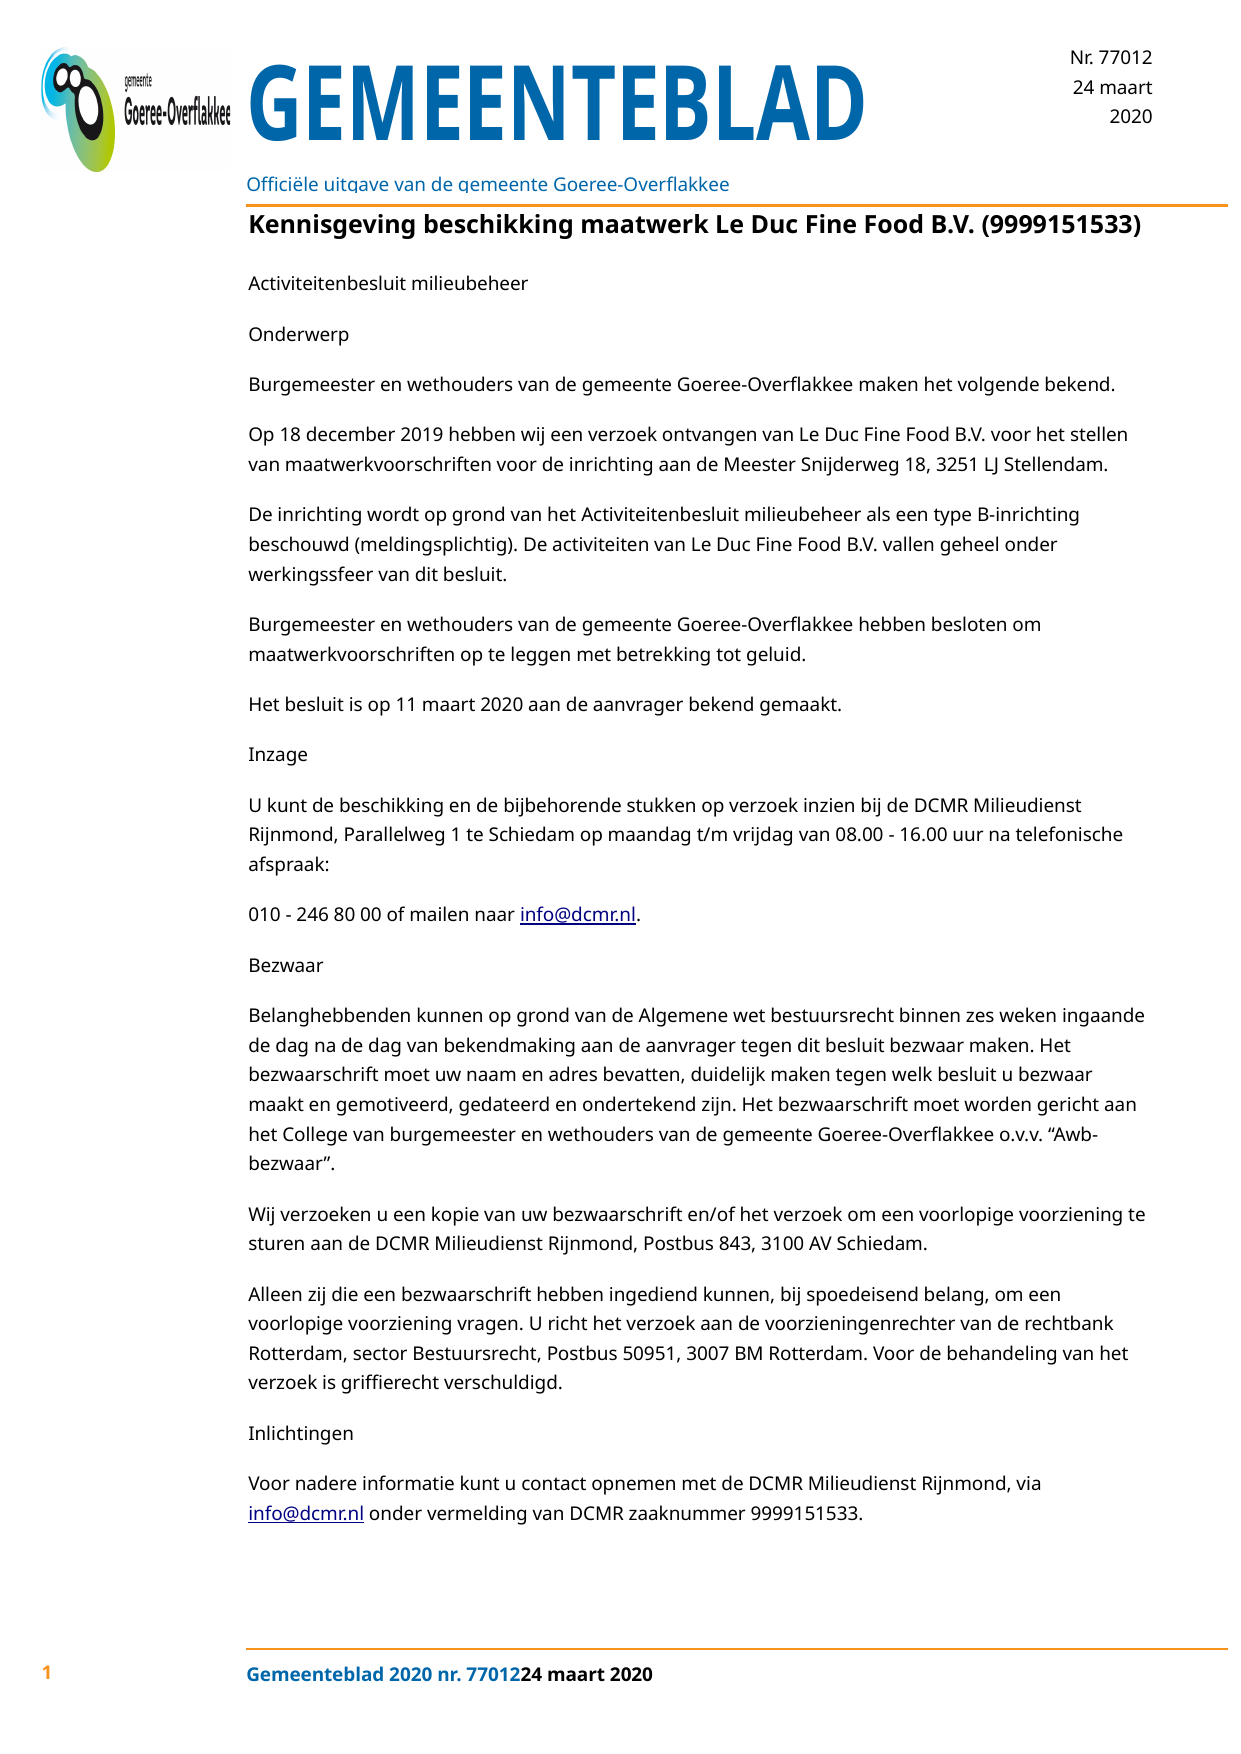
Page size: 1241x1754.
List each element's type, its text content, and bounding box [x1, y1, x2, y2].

text 010 - 246 80 00 of mailen naar info@dcmr.nl. [248, 902, 1152, 927]
text Activiteitenbesluit milieubeheer [248, 270, 1152, 296]
text Wij verzoeken u een kopie van uw bezwaarschrift en/of het verzoek om een voorlopige voorziening te sturen aan de DCMR Milieudienst Rijnmond, Postbus 843, 3100 AV Schiedam. [248, 1201, 1152, 1256]
text Kennisgeving beschikking maatwerk Le Duc Fine Food B.V. (9999151533) [248, 207, 1152, 241]
text Voor nadere informatie kunt u contact opnemen met de DCMR Milieudienst Rijnmond, via info@dcmr.nl onder vermelding van DCMR zaaknummer 9999151533. [248, 1470, 1152, 1526]
text Op 18 december 2019 hebben wij een verzoek ontvangen van Le Duc Fine Food B.V. voor het stellen van maatwerkvoorschriften voor de inrichting aan de Meester Snijderweg 18, 3251 LJ Stellendam. [248, 422, 1152, 477]
text U kunt de beschikking en de bijbehorende stukken op verzoek inzien bij de DCMR Milieudienst Rijnmond, Parallelweg 1 te Schiedam op maandag t/m vrijdag van 08.00 - 16.00 uur na telefonische afspraak: [248, 792, 1152, 877]
picture [41, 47, 231, 172]
text Alleen zij die een bezwaarschrift hebben ingediend kunnen, bij spoedeisend belang, om een voorlopige voorziening vragen. U richt het verzoek aan de voorzieningenrechter van de rechtbank Rotterdam, sector Bestuursrecht, Postbus 50951, 3007 BM Rotterdam. Voor de behandeling van het verzoek is griffierecht verschuldigd. [248, 1281, 1152, 1395]
text Onderwerp [248, 321, 1152, 346]
text Belanghebbenden kunnen op grond van de Algemene wet bestuursrecht binnen zes weken ingaande de dag na de dag van bekendmaking aan de aanvrager tegen dit besluit bezwaar maken. Het bezwaarschrift moet uw naam en adres bevatten, duidelijk maken tegen welk besluit u bezwaar maakt en gemotiveerd, gedateerd en ondertekend zijn. Het bezwaarschrift moet worden gericht aan het College van burgemeester en wethouders van de gemeente Goeree-Overflakkee o.v.v. “Awb-bezwaar”. [248, 1002, 1152, 1176]
text Het besluit is op 11 maart 2020 aan de aanvrager bekend gemaakt. [248, 691, 1152, 717]
text Burgemeester en wethouders van de gemeente Goeree-Overflakkee maken het volgende bekend. [248, 371, 1152, 397]
text Burgemeester en wethouders van de gemeente Goeree-Overflakkee hebben besloten om maatwerkvoorschriften op te leggen met betrekking tot geluid. [248, 611, 1152, 666]
text Inlichtingen [248, 1420, 1152, 1446]
text Inzage [248, 742, 1152, 767]
text De inrichting wordt op grond van het Activiteitenbesluit milieubeheer als een type B-inrichting beschouwd (meldingsplichtig). De activiteiten van Le Duc Fine Food B.V. vallen geheel onder werkingssfeer van dit besluit. [248, 502, 1152, 586]
text Bezwaar [248, 952, 1152, 978]
